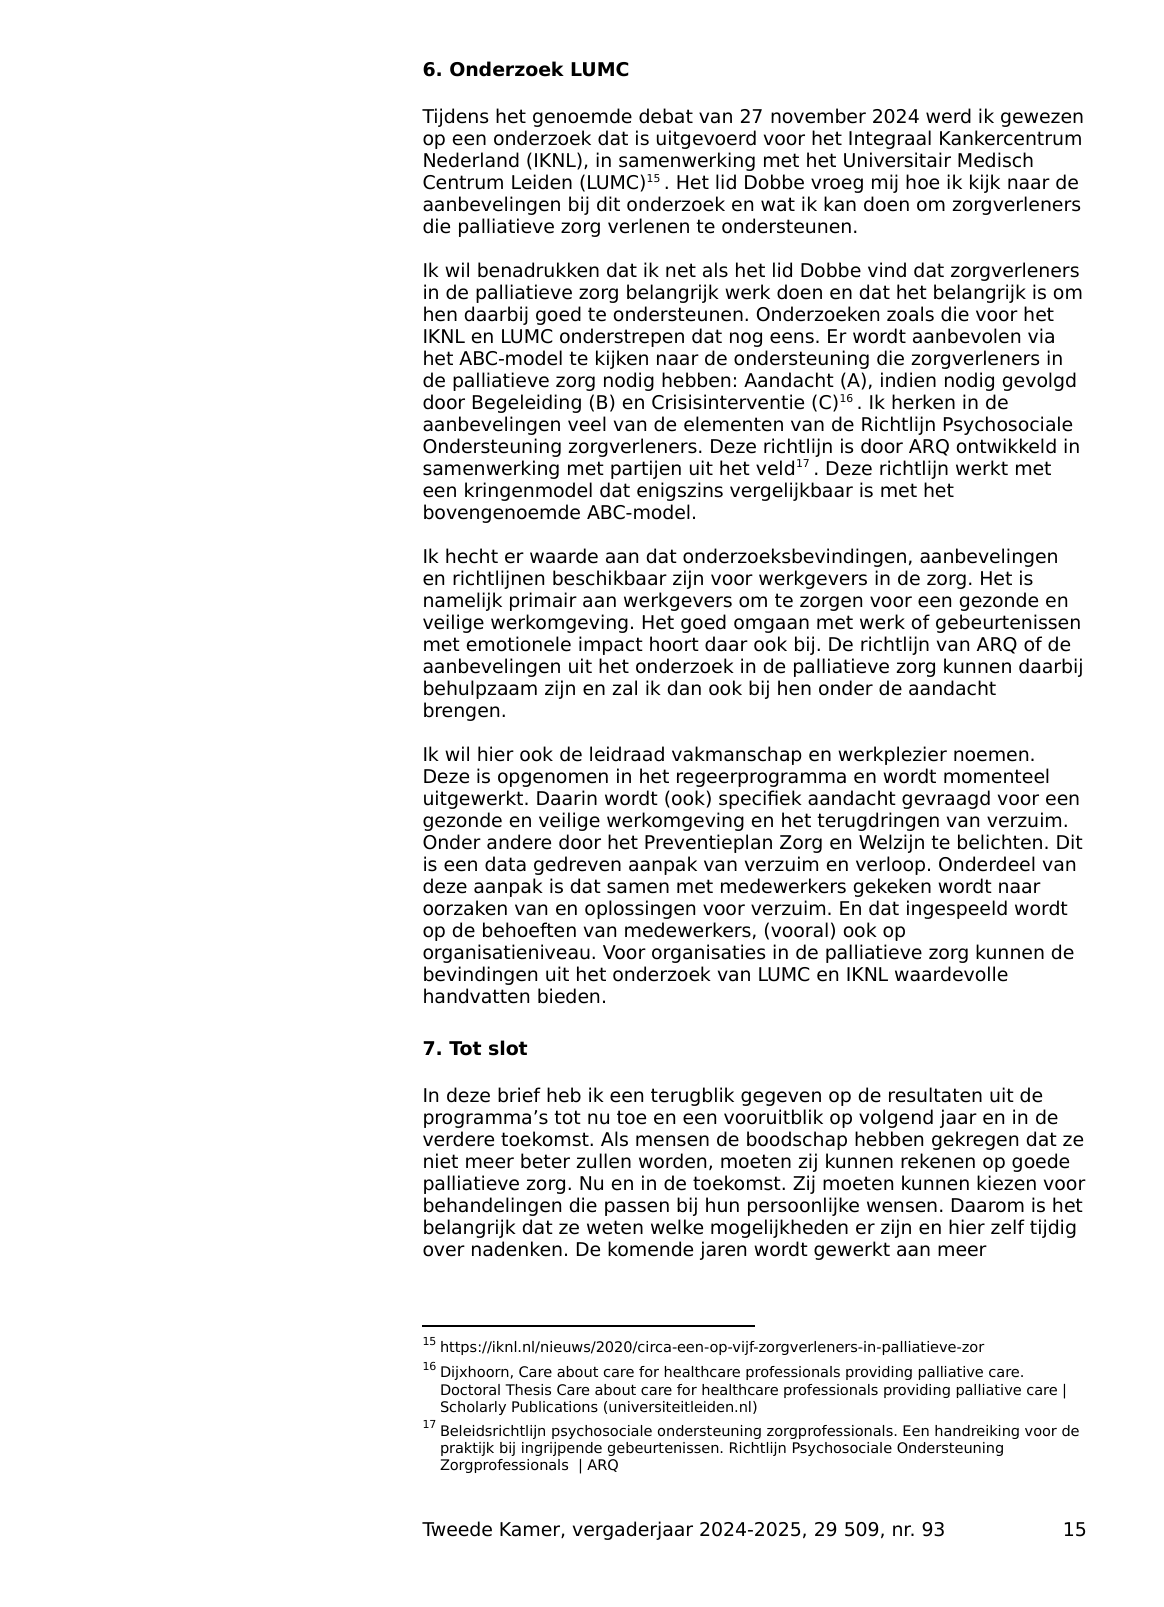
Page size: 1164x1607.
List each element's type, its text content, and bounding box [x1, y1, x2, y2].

text Ik wil hier ook de leidraad vakmanschap en werkplezier noemen. Deze is opgenomen in het regeerprogramma en wordt momenteel uitgewerkt. Daarin wordt (ook) specifiek aandacht gevraagd voor een gezonde en veilige werkomgeving en het terugdringen van verzuim. Onder andere door het Preventieplan Zorg en Welzijn te belichten. Dit is een data gedreven aanpak van verzuim en verloop. Onderdeel van deze aanpak is dat samen met medewerkers gekeken wordt naar oorzaken van en oplossingen voor verzuim. En dat ingespeeld wordt op de behoeften van medewerkers, (vooral) ook op organisatieniveau. Voor organisaties in de palliatieve zorg kunnen de bevindingen uit het onderzoek van LUMC en IKNL waardevolle handvatten bieden. [422, 744, 1087, 1008]
subtitle 7. Tot slot [422, 1038, 1087, 1060]
text Tijdens het genoemde debat van 27 november 2024 werd ik gewezen op een onderzoek dat is uitgevoerd voor het Integraal Kankercentrum Nederland (IKNL), in samenwerking met het Universitair Medisch Centrum Leiden (LUMC). Het lid Dobbe vroeg mij hoe ik kijk naar de aanbevelingen bij dit onderzoek en wat ik kan doen om zorgverleners die palliatieve zorg verlenen te ondersteunen. [422, 106, 1087, 238]
text Dijxhoorn, Care about care for healthcare professionals providing palliative care. Doctoral Thesis Care about care for healthcare professionals providing palliative care | Scholarly Publications (universiteitleiden.nl) [422, 1360, 1087, 1416]
text Ik wil benadrukken dat ik net als het lid Dobbe vind dat zorgverleners in de palliatieve zorg belangrijk werk doen en dat het belangrijk is om hen daarbij goed te ondersteunen. Onderzoeken zoals die voor het IKNL en LUMC onderstrepen dat nog eens. Er wordt aanbevolen via het ABC-model te kijken naar de ondersteuning die zorgverleners in de palliatieve zorg nodig hebben: Aandacht (A), indien nodig gevolgd door Begeleiding (B) en Crisisinterventie (C). Ik herken in de aanbevelingen veel van de elementen van de Richtlijn Psychosociale Ondersteuning zorgverleners. Deze richtlijn is door ARQ ontwikkeld in samenwerking met partijen uit het veld. Deze richtlijn werkt met een kringenmodel dat enigszins vergelijkbaar is met het bovengenoemde ABC-model. [422, 260, 1087, 524]
text Ik hecht er waarde aan dat onderzoeksbevindingen, aanbevelingen en richtlijnen beschikbaar zijn voor werkgevers in de zorg. Het is namelijk primair aan werkgevers om te zorgen voor een gezonde en veilige werkomgeving. Het goed omgaan met werk of gebeurtenissen met emotionele impact hoort daar ook bij. De richtlijn van ARQ of de aanbevelingen uit het onderzoek in de palliatieve zorg kunnen daarbij behulpzaam zijn en zal ik dan ook bij hen onder de aandacht brengen. [422, 546, 1087, 722]
text https://iknl.nl/nieuws/2020/circa-een-op-vijf-zorgverleners-in-palliatieve-zor [422, 1335, 1087, 1357]
subtitle 6. Onderzoek LUMC [422, 59, 1087, 81]
text In deze brief heb ik een terugblik gegeven op de resultaten uit de programma’s tot nu toe en een vooruitblik op volgend jaar en in de verdere toekomst. Als mensen de boodschap hebben gekregen dat ze niet meer beter zullen worden, moeten zij kunnen rekenen op goede palliatieve zorg. Nu en in de toekomst. Zij moeten kunnen kiezen voor behandelingen die passen bij hun persoonlijke wensen. Daarom is het belangrijk dat ze weten welke mogelijkheden er zijn en hier zelf tijdig over nadenken. De komende jaren wordt gewerkt aan meer [422, 1085, 1087, 1261]
text Beleidsrichtlijn psychosociale ondersteuning zorgprofessionals. Een handreiking voor de praktijk bij ingrijpende gebeurtenissen. Richtlijn Psychosociale Ondersteuning Zorgprofessionals | ARQ [422, 1418, 1087, 1474]
